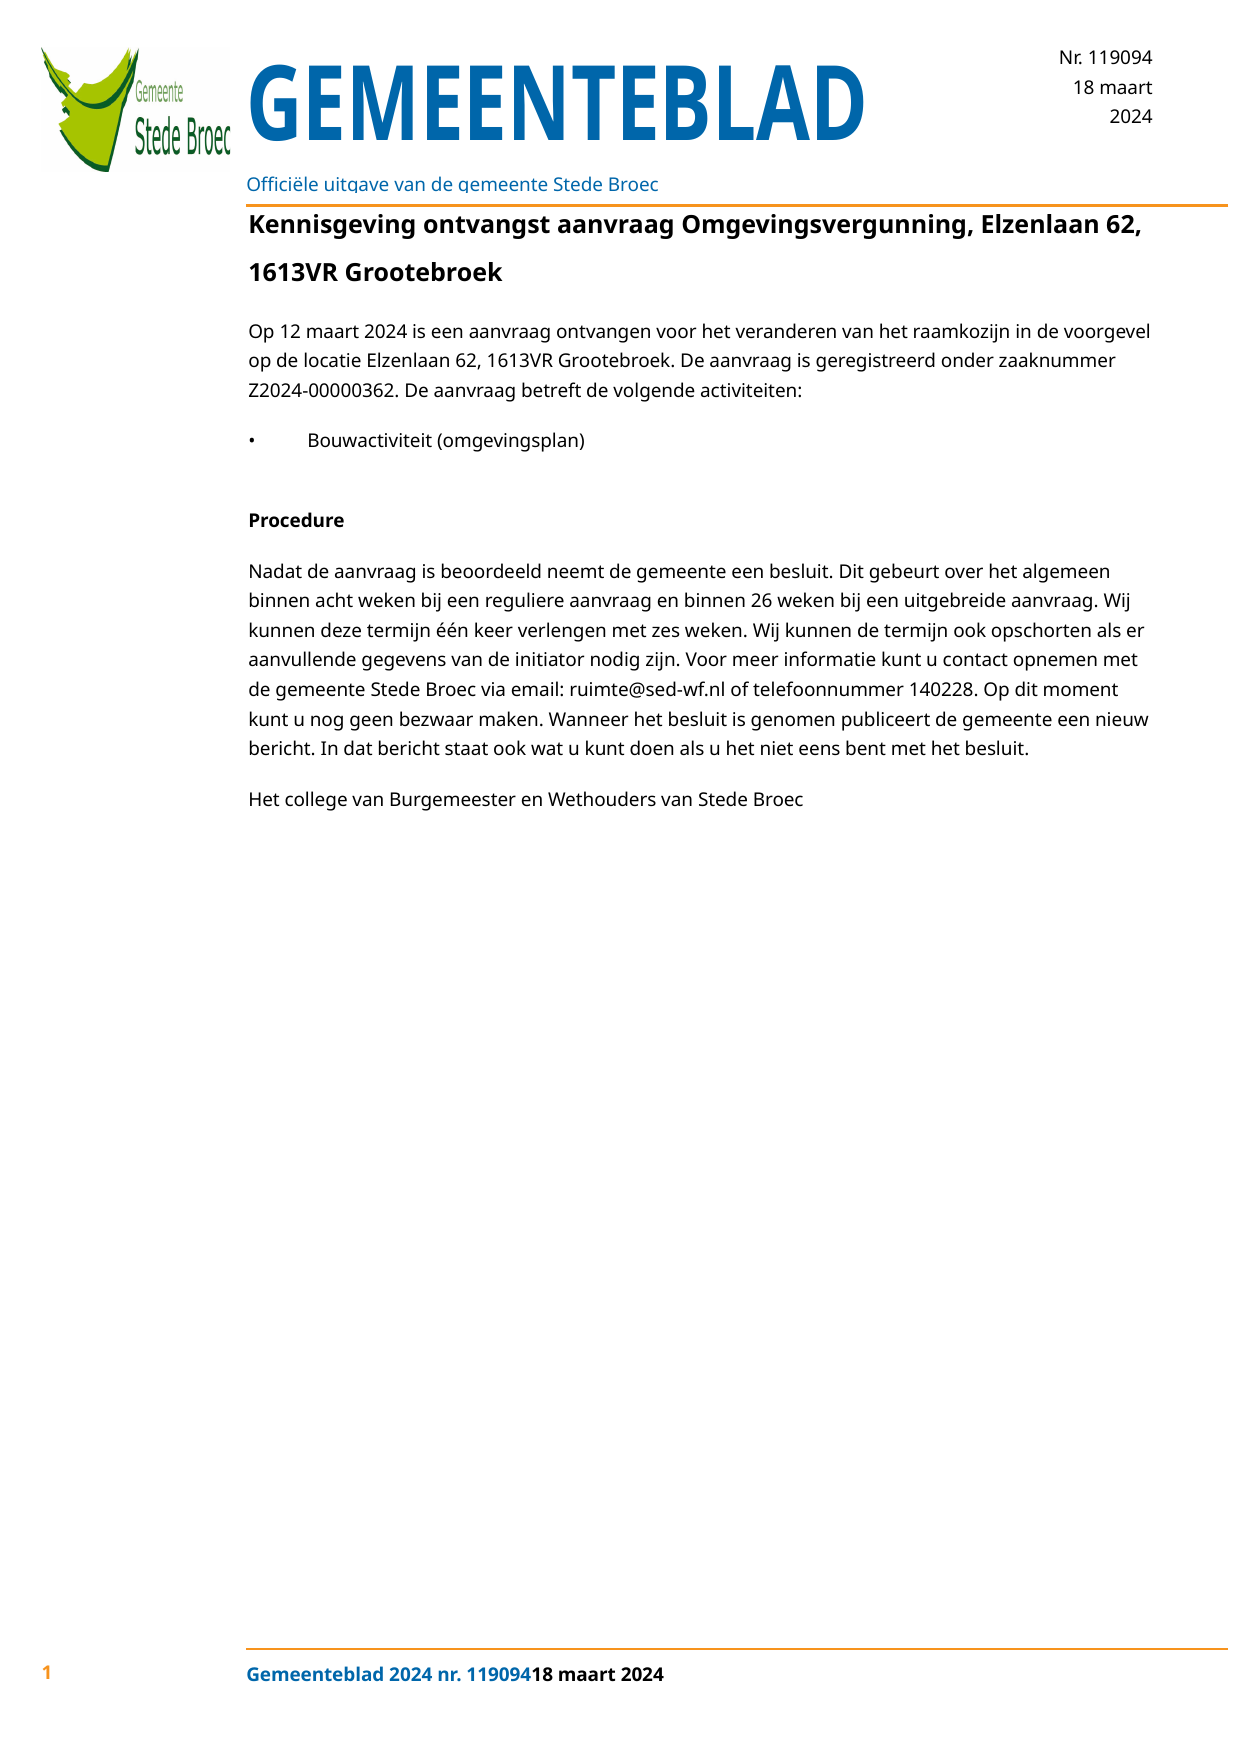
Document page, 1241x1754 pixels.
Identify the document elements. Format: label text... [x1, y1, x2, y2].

text Het college van Burgemeester en Wethouders van Stede Broec [248, 786, 1152, 812]
text Procedure [248, 507, 1152, 533]
text Op 12 maart 2024 is een aanvraag ontvangen voor het veranderen van het raamkozijn in de voorgevel op de locatie Elzenlaan 62, 1613VR Grootebroek. De aanvraag is geregistreerd onder zaaknummer Z2024-00000362. De aanvraag betreft de volgende activiteiten: [248, 318, 1152, 403]
text Nadat de aanvraag is beoordeeld neemt de gemeente een besluit. Dit gebeurt over het algemeen binnen acht weken bij een reguliere aanvraag en binnen 26 weken bij een uitgebreide aanvraag. Wij kunnen deze termijn één keer verlengen met zes weken. Wij kunnen de termijn ook opschorten als er aanvullende gegevens van de initiator nodig zijn. Voor meer informatie kunt u contact opnemen met de gemeente Stede Broec via email: ruimte@sed-wf.nl of telefoonnummer 140228. Op dit moment kunt u nog geen bezwaar maken. Wanneer het besluit is genomen publiceert de gemeente een nieuw bericht. In dat bericht staat ook wat u kunt doen als u het niet eens bent met het besluit. [248, 558, 1152, 761]
picture [41, 47, 231, 172]
list Bouwactiviteit (omgevingsplan) [248, 427, 1152, 453]
text Kennisgeving ontvangst aanvraag Omgevingsvergunning, Elzenlaan 62, 1613VR Grootebroek [248, 207, 1152, 288]
